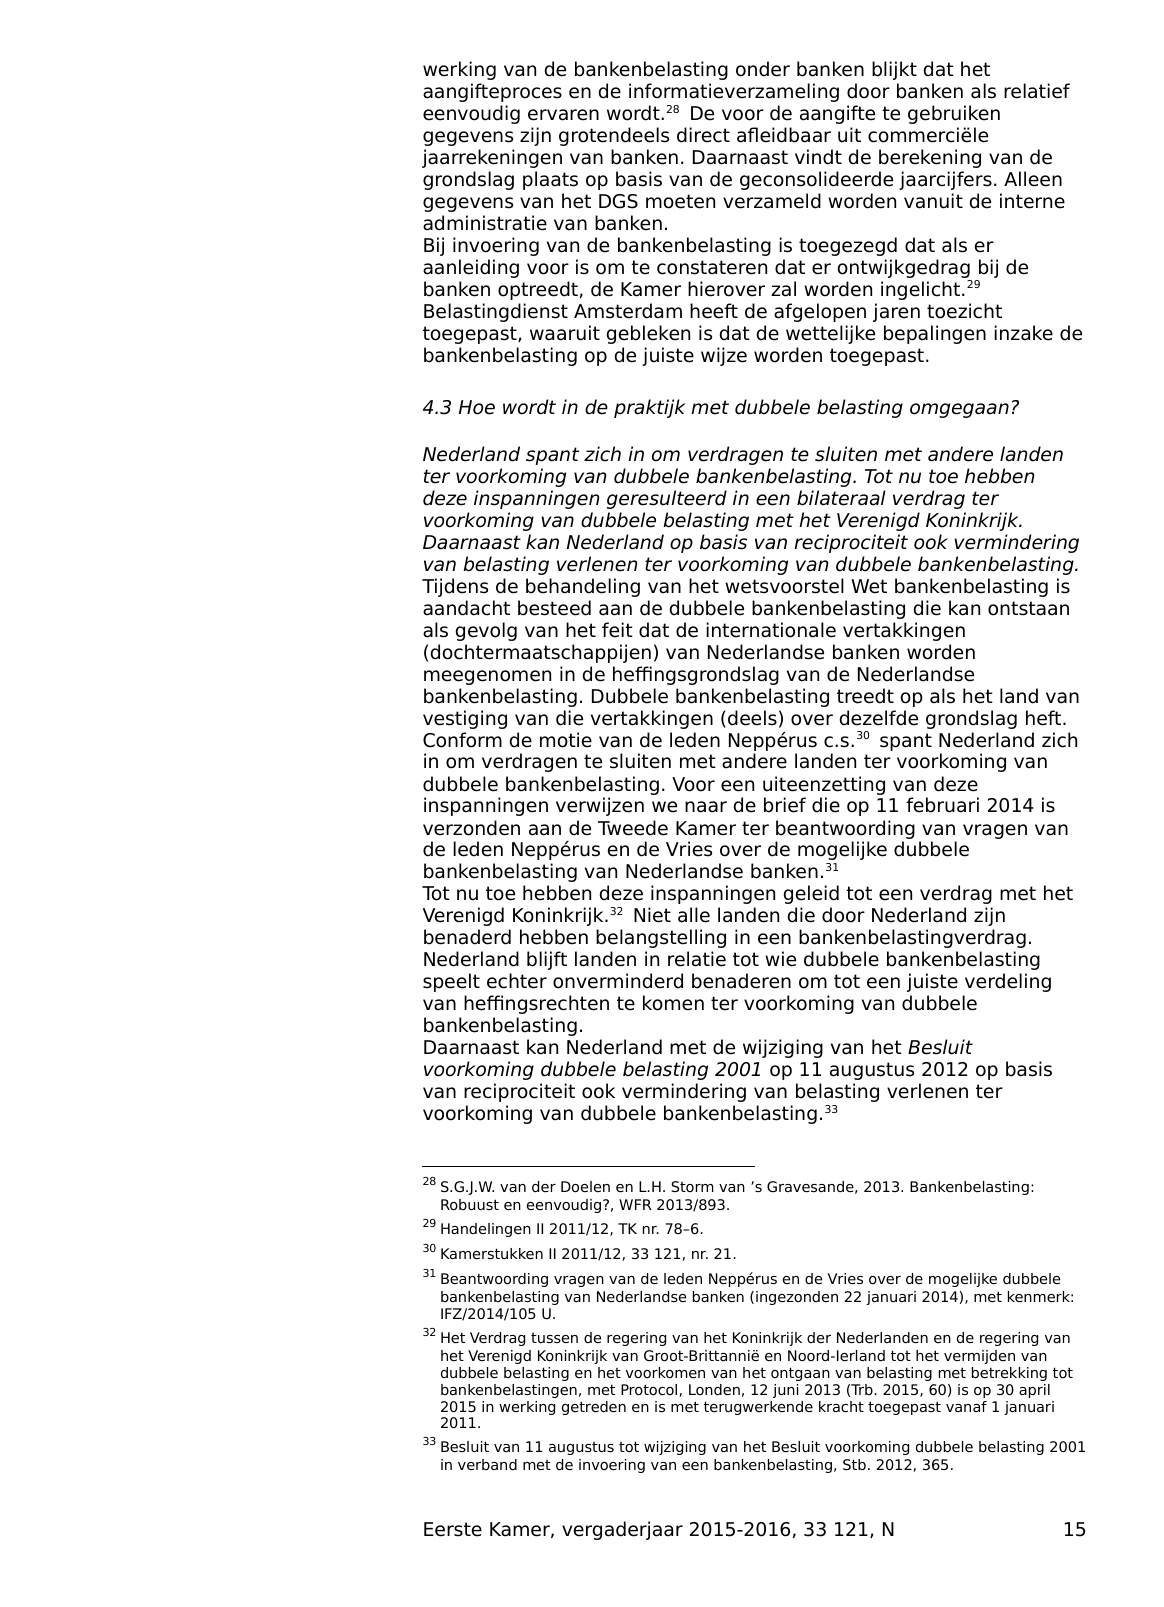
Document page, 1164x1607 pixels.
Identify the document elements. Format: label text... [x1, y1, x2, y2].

text Beantwoording vragen van de leden Neppérus en de Vries over de mogelijke dubbele bankenbelasting van Nederlandse banken (ingezonden 22 januari 2014), met kenmerk: IFZ/2014/105 U. [422, 1267, 1087, 1323]
text Het Verdrag tussen de regering van het Koninkrijk der Nederlanden en de regering van het Verenigd Koninkrijk van Groot-Brittannië en Noord-Ierland tot het vermijden van dubbele belasting en het voorkomen van het ontgaan van belasting met betrekking tot bankenbelastingen, met Protocol, Londen, 12 juni 2013 (Trb. 2015, 60) is op 30 april 2015 in werking getreden en is met terugwerkende kracht toegepast vanaf 1 januari 2011. [422, 1326, 1087, 1432]
text Besluit van 11 augustus tot wijziging van het Besluit voorkoming dubbele belasting 2001 in verband met de invoering van een bankenbelasting, Stb. 2012, 365. [422, 1435, 1087, 1474]
subtitle 4.3 Hoe wordt in de praktijk met dubbele belasting omgegaan? [422, 397, 1087, 419]
text Daarnaast kan Nederland met de wijziging van het Besluit voorkoming dubbele belasting 2001 op 11 augustus 2012 op basis van reciprociteit ook vermindering van belasting verlenen ter voorkoming van dubbele bankenbelasting. [422, 1037, 1087, 1125]
text Tijdens de behandeling van het wetsvoorstel Wet bankenbelasting is aandacht besteed aan de dubbele bankenbelasting die kan ontstaan als gevolg van het feit dat de internationale vertakkingen (dochtermaatschappijen) van Nederlandse banken worden meegenomen in de heffingsgrondslag van de Nederlandse bankenbelasting. Dubbele bankenbelasting treedt op als het land van vestiging van die vertakkingen (deels) over dezelfde grondslag heft. [422, 576, 1087, 729]
text werking van de bankenbelasting onder banken blijkt dat het aangifteproces en de informatieverzameling door banken als relatief eenvoudig ervaren wordt. De voor de aangifte te gebruiken gegevens zijn grotendeels direct afleidbaar uit commerciële jaarrekeningen van banken. Daarnaast vindt de berekening van de grondslag plaats op basis van de geconsolideerde jaarcijfers. Alleen gegevens van het DGS moeten verzameld worden vanuit de interne administratie van banken. [422, 59, 1087, 235]
text Tot nu toe hebben deze inspanningen geleid tot een verdrag met het Verenigd Koninkrijk. Niet alle landen die door Nederland zijn benaderd hebben belangstelling in een bankenbelastingverdrag. Nederland blijft landen in relatie tot wie dubbele bankenbelasting speelt echter onverminderd benaderen om tot een juiste verdeling van heffingsrechten te komen ter voorkoming van dubbele bankenbelasting. [422, 883, 1087, 1037]
text Bij invoering van de bankenbelasting is toegezegd dat als er aanleiding voor is om te constateren dat er ontwijkgedrag bij de banken optreedt, de Kamer hierover zal worden ingelicht. Belastingdienst Amsterdam heeft de afgelopen jaren toezicht toegepast, waaruit gebleken is dat de wettelijke bepalingen inzake de bankenbelasting op de juiste wijze worden toegepast. [422, 235, 1087, 367]
text Handelingen II 2011/12, TK nr. 78–6. [422, 1217, 1087, 1239]
text Nederland spant zich in om verdragen te sluiten met andere landen ter voorkoming van dubbele bankenbelasting. Tot nu toe hebben deze inspanningen geresulteerd in een bilateraal verdrag ter voorkoming van dubbele belasting met het Verenigd Koninkrijk. Daarnaast kan Nederland op basis van reciprociteit ook vermindering van belasting verlenen ter voorkoming van dubbele bankenbelasting. [422, 444, 1087, 576]
text S.G.J.W. van der Doelen en L.H. Storm van ’s Gravesande, 2013. Bankenbelasting: Robuust en eenvoudig?, WFR 2013/893. [422, 1175, 1087, 1214]
text Kamerstukken II 2011/12, 33 121, nr. 21. [422, 1242, 1087, 1264]
text Conform de motie van de leden Neppérus c.s. spant Nederland zich in om verdragen te sluiten met andere landen ter voorkoming van dubbele bankenbelasting. Voor een uiteenzetting van deze inspanningen verwijzen we naar de brief die op 11 februari 2014 is verzonden aan de Tweede Kamer ter beantwoording van vragen van de leden Neppérus en de Vries over de mogelijke dubbele bankenbelasting van Nederlandse banken. [422, 729, 1087, 883]
